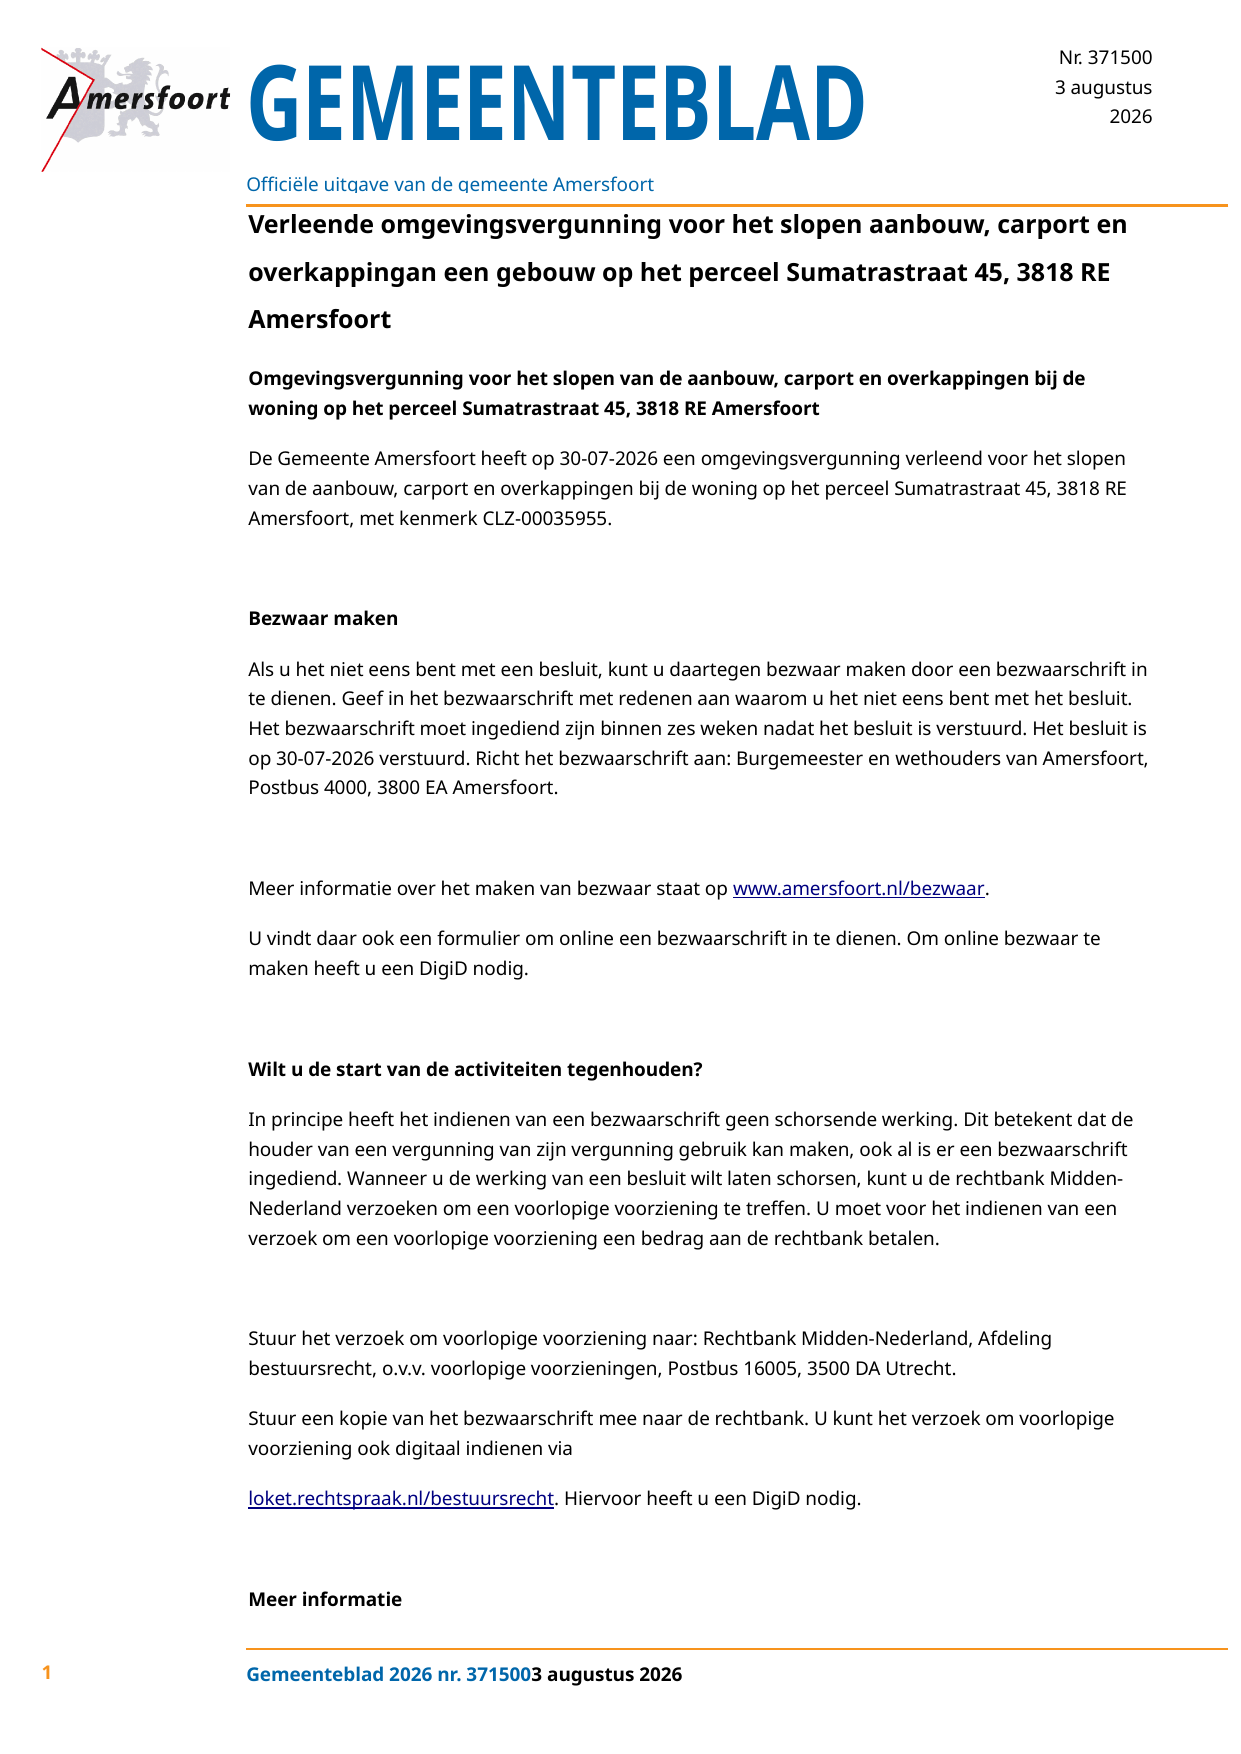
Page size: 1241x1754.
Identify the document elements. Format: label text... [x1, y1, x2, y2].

text De Gemeente Amersfoort heeft op 30-07-2026 een omgevingsvergunning verleend voor het slopen van de aanbouw, carport en overkappingen bij de woning op het perceel Sumatrastraat 45, 3818 RE Amersfoort, met kenmerk CLZ-00035955. [248, 446, 1152, 530]
text Stuur het verzoek om voorlopige voorziening naar: Rechtbank Midden-Nederland, Afdeling bestuursrecht, o.v.v. voorlopige voorzieningen, Postbus 16005, 3500 DA Utrecht. [248, 1326, 1152, 1381]
text Als u het niet eens bent met een besluit, kunt u daartegen bezwaar maken door een bezwaarschrift in te dienen. Geef in het bezwaarschrift met redenen aan waarom u het niet eens bent met het besluit. Het bezwaarschrift moet ingediend zijn binnen zes weken nadat het besluit is verstuurd. Het besluit is op 30-07-2026 verstuurd. Richt het bezwaarschrift aan: Burgemeester en wethouders van Amersfoort, Postbus 4000, 3800 EA Amersfoort. [248, 656, 1152, 800]
text loket.rechtspraak.nl/bestuursrecht. Hiervoor heeft u een DigiD nodig. [248, 1486, 1152, 1511]
text U vindt daar ook een formulier om online een bezwaarschrift in te dienen. Om online bezwaar te maken heeft u een DigiD nodig. [248, 926, 1152, 981]
text In principe heeft het indienen van een bezwaarschrift geen schorsende werking. Dit betekent dat de houder van een vergunning van zijn vergunning gebruik kan maken, ook al is er een bezwaarschrift ingediend. Wanneer u de werking van een besluit wilt laten schorsen, kunt u de rechtbank Midden-Nederland verzoeken om een voorlopige voorziening te treffen. U moet voor het indienen van een verzoek om een voorlopige voorziening een bedrag aan de rechtbank betalen. [248, 1106, 1152, 1250]
text Meer informatie [248, 1586, 1152, 1612]
text Wilt u de start van de activiteiten tegenhouden? [248, 1056, 1152, 1082]
text Stuur een kopie van het bezwaarschrift mee naar de rechtbank. U kunt het verzoek om voorlopige voorziening ook digitaal indienen via [248, 1406, 1152, 1461]
text Omgevingsvergunning voor het slopen van de aanbouw, carport en overkappingen bij de woning op het perceel Sumatrastraat 45, 3818 RE Amersfoort [248, 366, 1152, 421]
picture [41, 47, 231, 172]
text Meer informatie over het maken van bezwaar staat op www.amersfoort.nl/bezwaar. [248, 875, 1152, 901]
text Verleende omgevingsvergunning voor het slopen aanbouw, carport en overkappingan een gebouw op het perceel Sumatrastraat 45, 3818 RE Amersfoort [248, 207, 1152, 336]
text Bezwaar maken [248, 606, 1152, 631]
